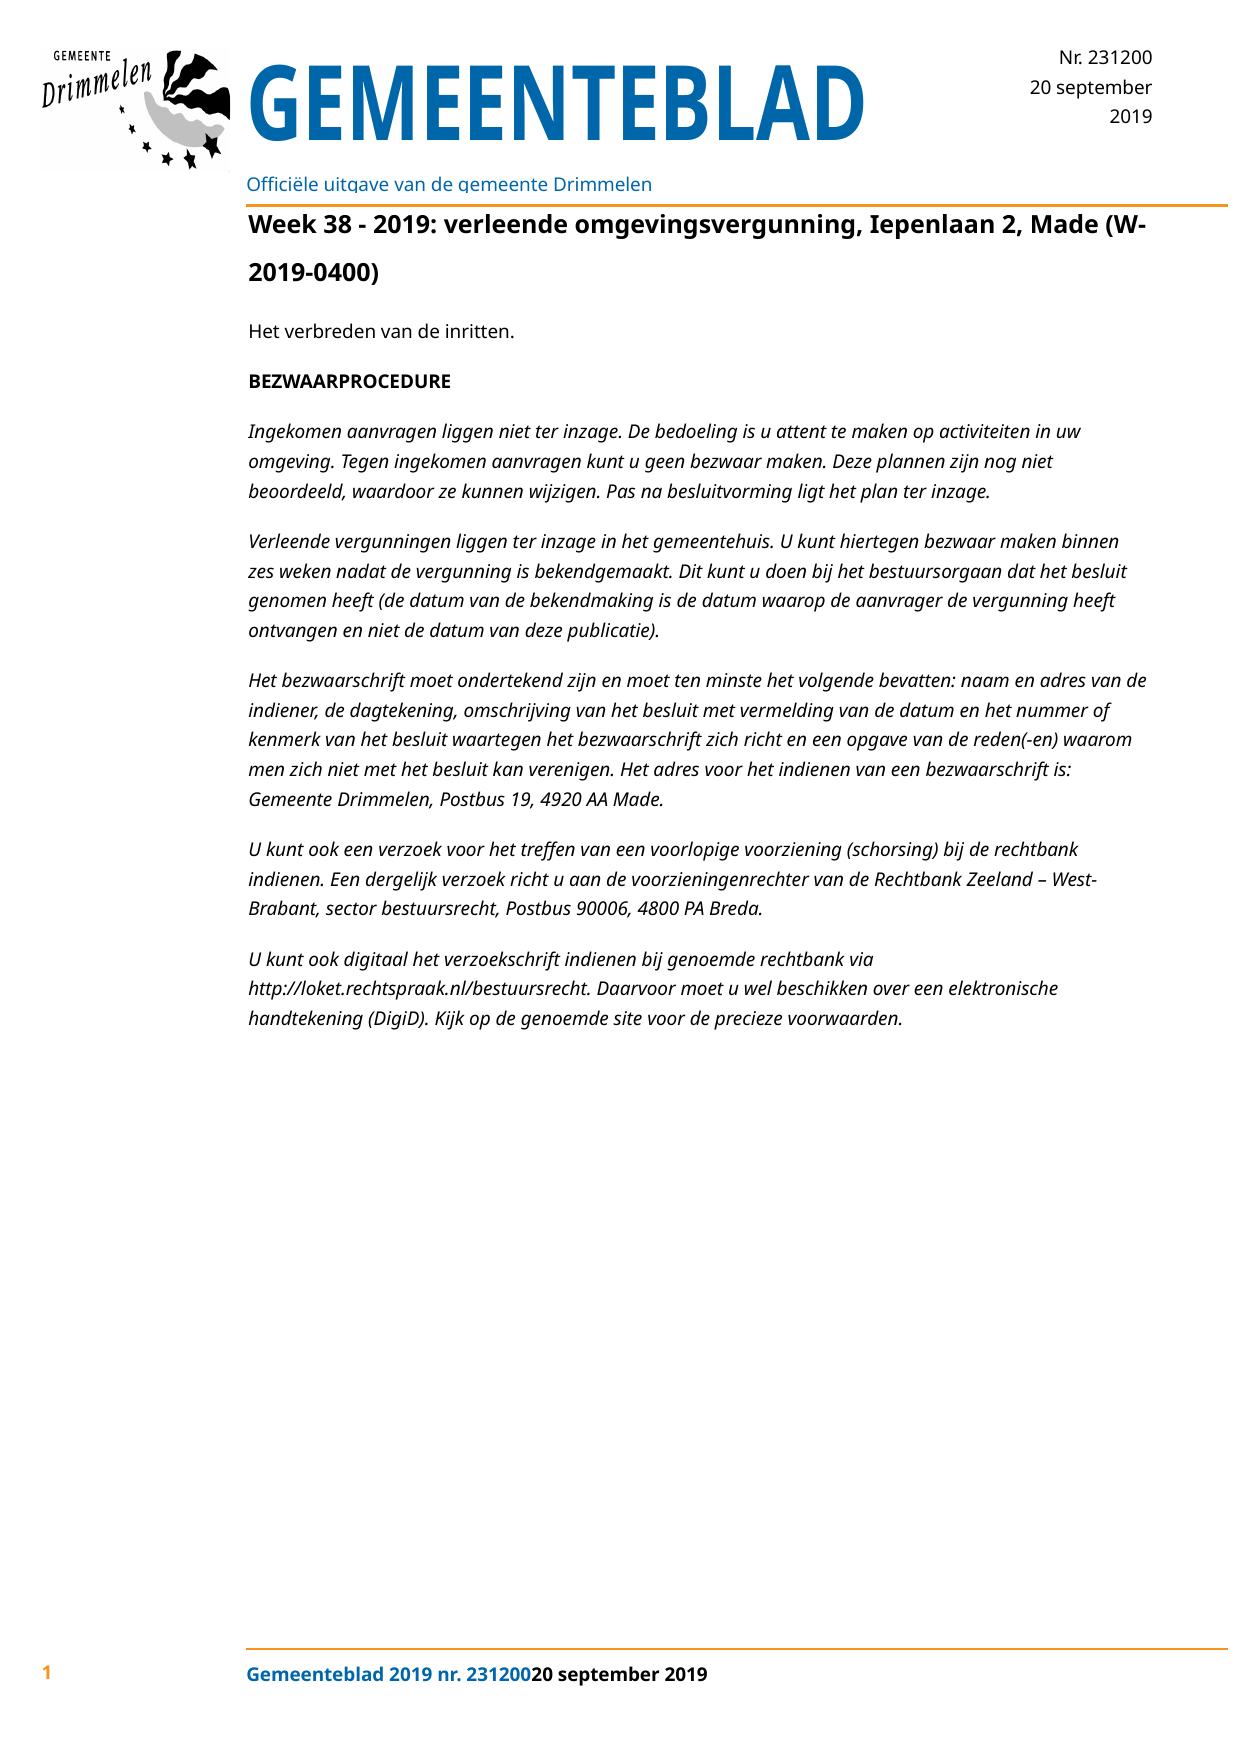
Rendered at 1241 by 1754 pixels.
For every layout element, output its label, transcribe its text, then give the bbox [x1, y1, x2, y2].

text Ingekomen aanvragen liggen niet ter inzage. De bedoeling is u attent te maken op activiteiten in uw omgeving. Tegen ingekomen aanvragen kunt u geen bezwaar maken. Deze plannen zijn nog niet beoordeeld, waardoor ze kunnen wijzigen. Pas na besluitvorming ligt het plan ter inzage. [248, 419, 1152, 504]
picture [41, 47, 231, 172]
text U kunt ook een verzoek voor het treffen van een voorlopige voorziening (schorsing) bij de rechtbank indienen. Een dergelijk verzoek richt u aan de voorzieningenrechter van de Rechtbank Zeeland – West-Brabant, sector bestuursrecht, Postbus 90006, 4800 PA Breda. [248, 836, 1152, 921]
text U kunt ook digitaal het verzoekschrift indienen bij genoemde rechtbank via http://loket.rechtspraak.nl/bestuursrecht. Daarvoor moet u wel beschikken over een elektronische handtekening (DigiD). Kijk op de genoemde site voor de precieze voorwaarden. [248, 946, 1152, 1031]
text Het verbreden van de inritten. [248, 318, 1152, 344]
text Week 38 - 2019: verleende omgevingsvergunning, Iepenlaan 2, Made (W-2019-0400) [248, 207, 1152, 288]
text Het bezwaarschrift moet ondertekend zijn en moet ten minste het volgende bevatten: naam en adres van de indiener, de dagtekening, omschrijving van het besluit met vermelding van de datum en het nummer of kenmerk van het besluit waartegen het bezwaarschrift zich richt en een opgave van de reden(-en) waarom men zich niet met het besluit kan verenigen. Het adres voor het indienen van een bezwaarschrift is: Gemeente Drimmelen, Postbus 19, 4920 AA Made. [248, 667, 1152, 812]
text Verleende vergunningen liggen ter inzage in het gemeentehuis. U kunt hiertegen bezwaar maken binnen zes weken nadat de vergunning is bekendgemaakt. Dit kunt u doen bij het bestuursorgaan dat het besluit genomen heeft (de datum van de bekendmaking is de datum waarop de aanvrager de vergunning heeft ontvangen en niet de datum van deze publicatie). [248, 528, 1152, 643]
text BEZWAARPROCEDURE [248, 368, 1152, 394]
